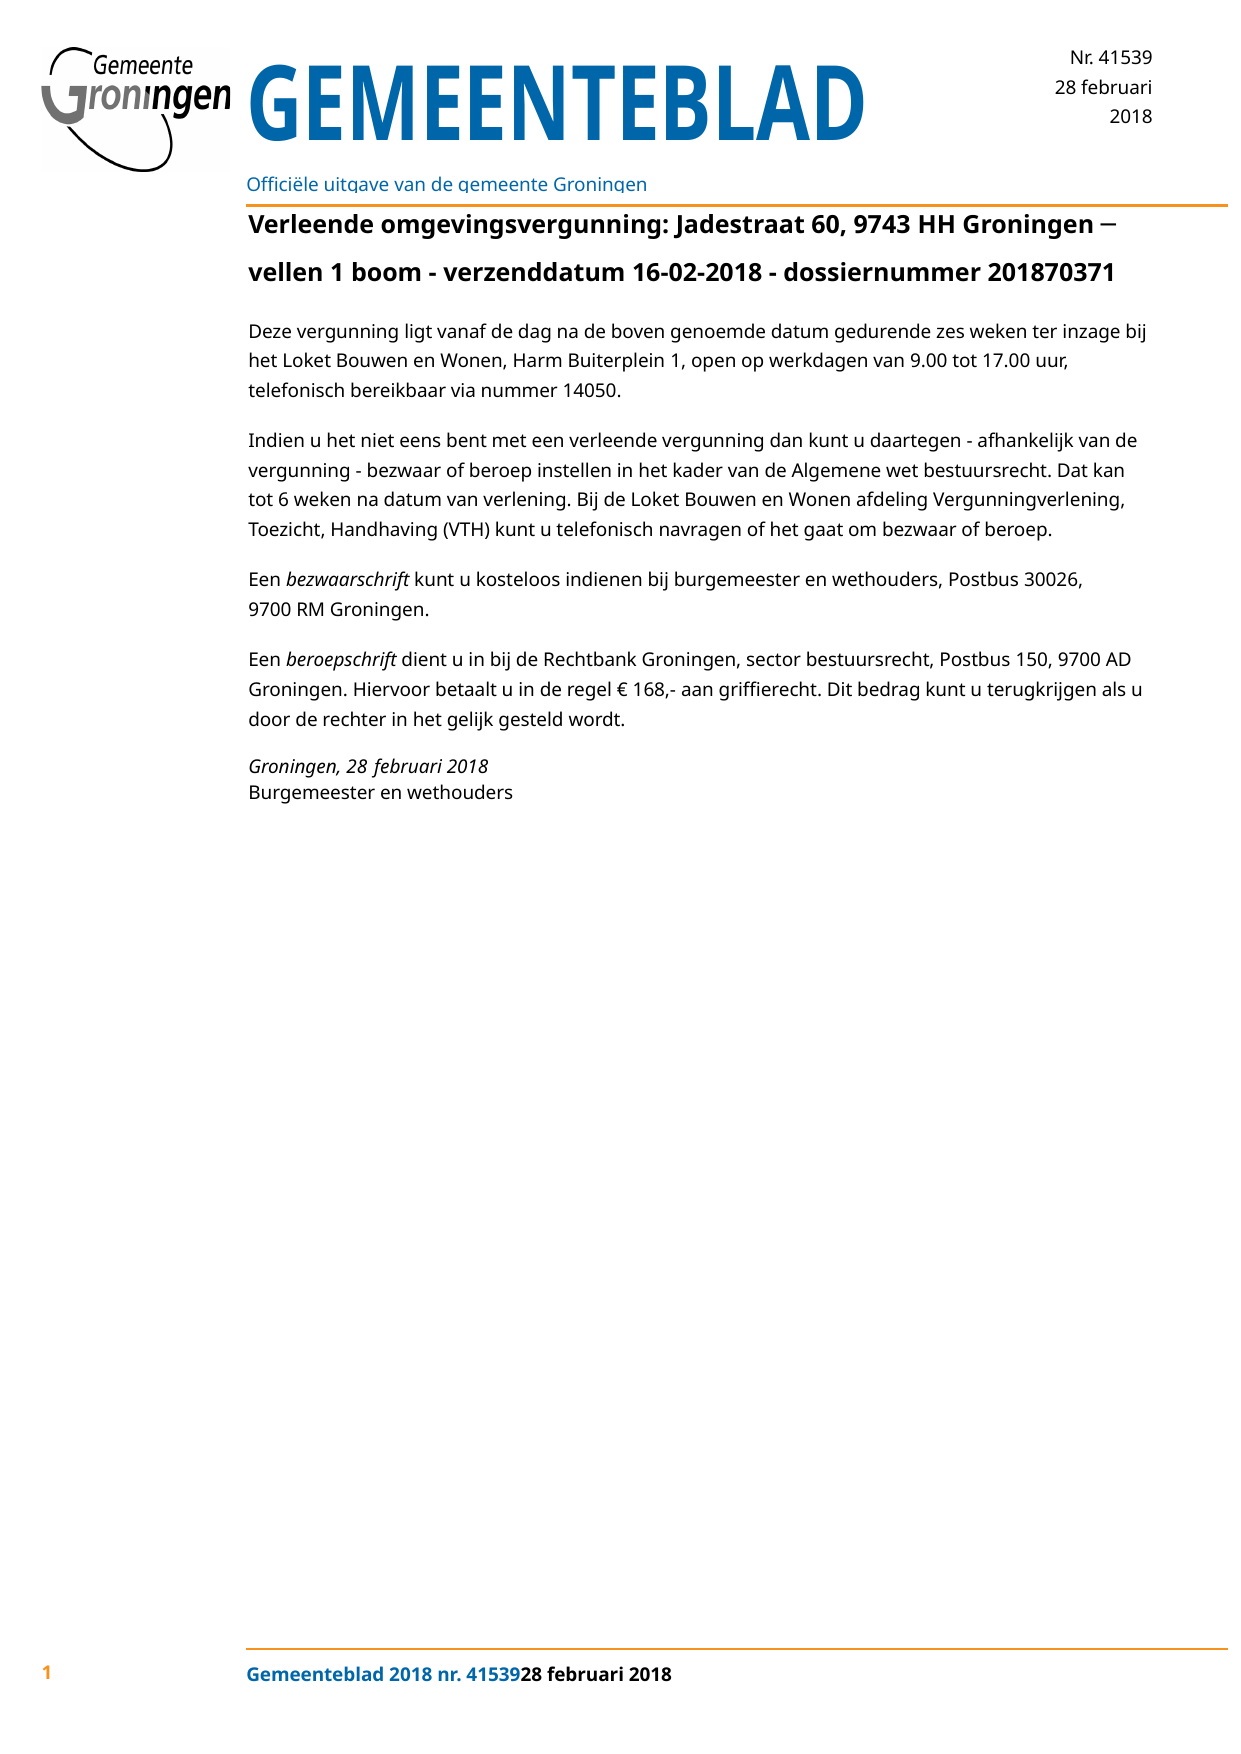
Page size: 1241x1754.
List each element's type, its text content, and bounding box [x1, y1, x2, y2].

picture [41, 47, 231, 172]
text Indien u het niet eens bent met een verleende vergunning dan kunt u daartegen - afhankelijk van de vergunning - bezwaar of beroep instellen in het kader van de Algemene wet bestuursrecht. Dat kan tot 6 weken na datum van verlening. Bij de Loket Bouwen en Wonen afdeling Vergunningverlening, Toezicht, Handhaving (VTH) kunt u telefonisch navragen of het gaat om bezwaar of beroep. [248, 427, 1152, 542]
text Deze vergunning ligt vanaf de dag na de boven genoemde datum gedurende zes weken ter inzage bij het Loket Bouwen en Wonen, Harm Buiterplein 1, open op werkdagen van 9.00 tot 17.00 uur, telefonisch bereikbaar via nummer 14050. [248, 318, 1152, 403]
text Groningen, 28 februari 2018 [248, 754, 1152, 779]
text Verleende omgevingsvergunning: Jadestraat 60, 9743 HH Groningen ─ vellen 1 boom - verzenddatum 16-02-2018 - dossiernummer 201870371 [248, 207, 1152, 288]
text Burgemeester en wethouders [248, 779, 1152, 805]
text Een bezwaarschrift kunt u kosteloos indienen bij burgemeester en wethouders, Postbus 30026, 9700 RM Groningen. [248, 567, 1152, 622]
text Een beroepschrift dient u in bij de Rechtbank Groningen, sector bestuursrecht, Postbus 150, 9700 AD Groningen. Hiervoor betaalt u in de regel € 168,- aan griffierecht. Dit bedrag kunt u terugkrijgen als u door de rechter in het gelijk gesteld wordt. [248, 647, 1152, 732]
